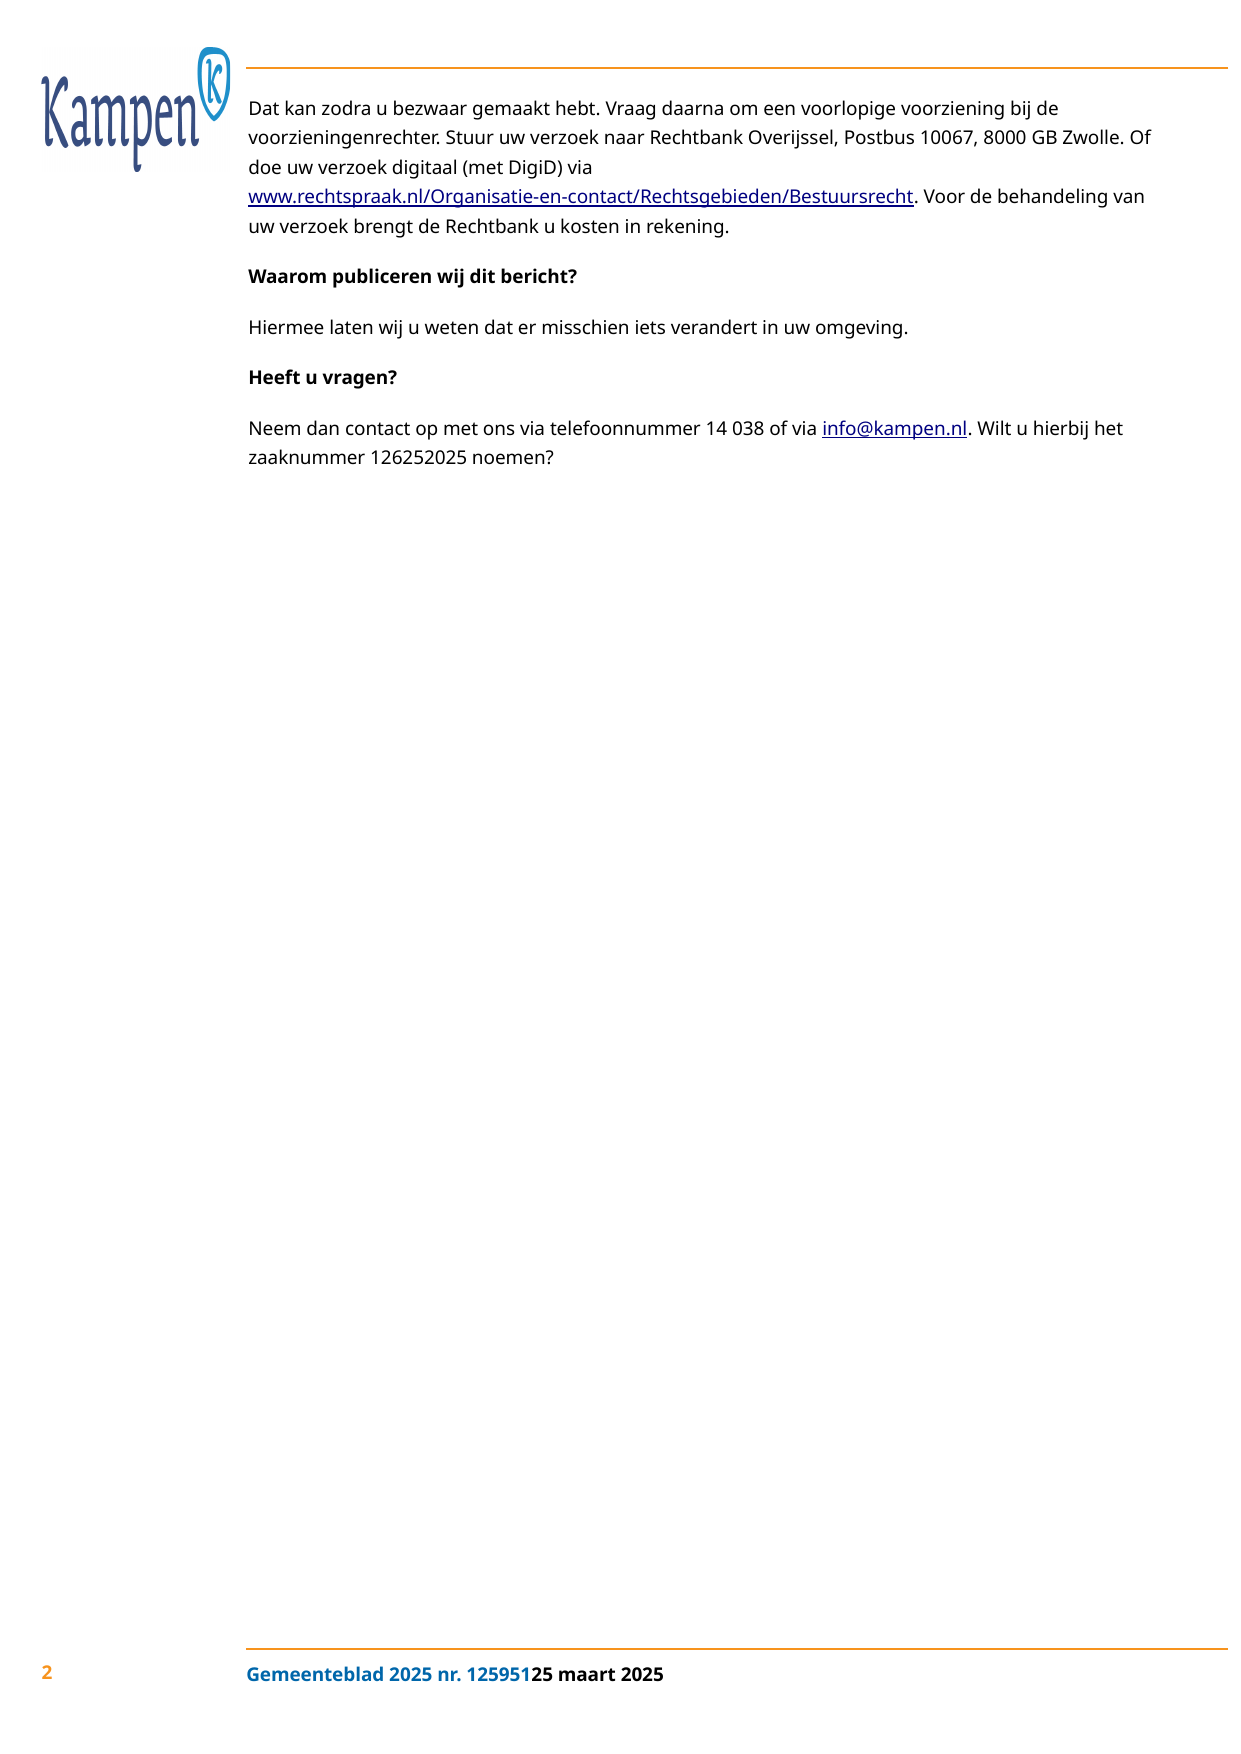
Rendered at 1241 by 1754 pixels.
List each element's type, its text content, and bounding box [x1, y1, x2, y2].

picture [41, 47, 231, 172]
text Neem dan contact op met ons via telefoonnummer 14 038 of via info@kampen.nl. Wilt u hierbij het zaaknummer 126252025 noemen? [248, 415, 1152, 470]
text Heeft u vragen? [248, 364, 1152, 390]
text Waarom publiceren wij dit bericht? [248, 263, 1152, 289]
text Dat kan zodra u bezwaar gemaakt hebt. Vraag daarna om een voorlopige voorziening bij de voorzieningenrechter. Stuur uw verzoek naar Rechtbank Overijssel, Postbus 10067, 8000 GB Zwolle. Of doe uw verzoek digitaal (met DigiD) via www.rechtspraak.nl/Organisatie-en-contact/Rechtsgebieden/Bestuursrecht. Voor de behandeling van uw verzoek brengt de Rechtbank u kosten in rekening. [248, 95, 1152, 239]
text Hiermee laten wij u weten dat er misschien iets verandert in uw omgeving. [248, 314, 1152, 340]
